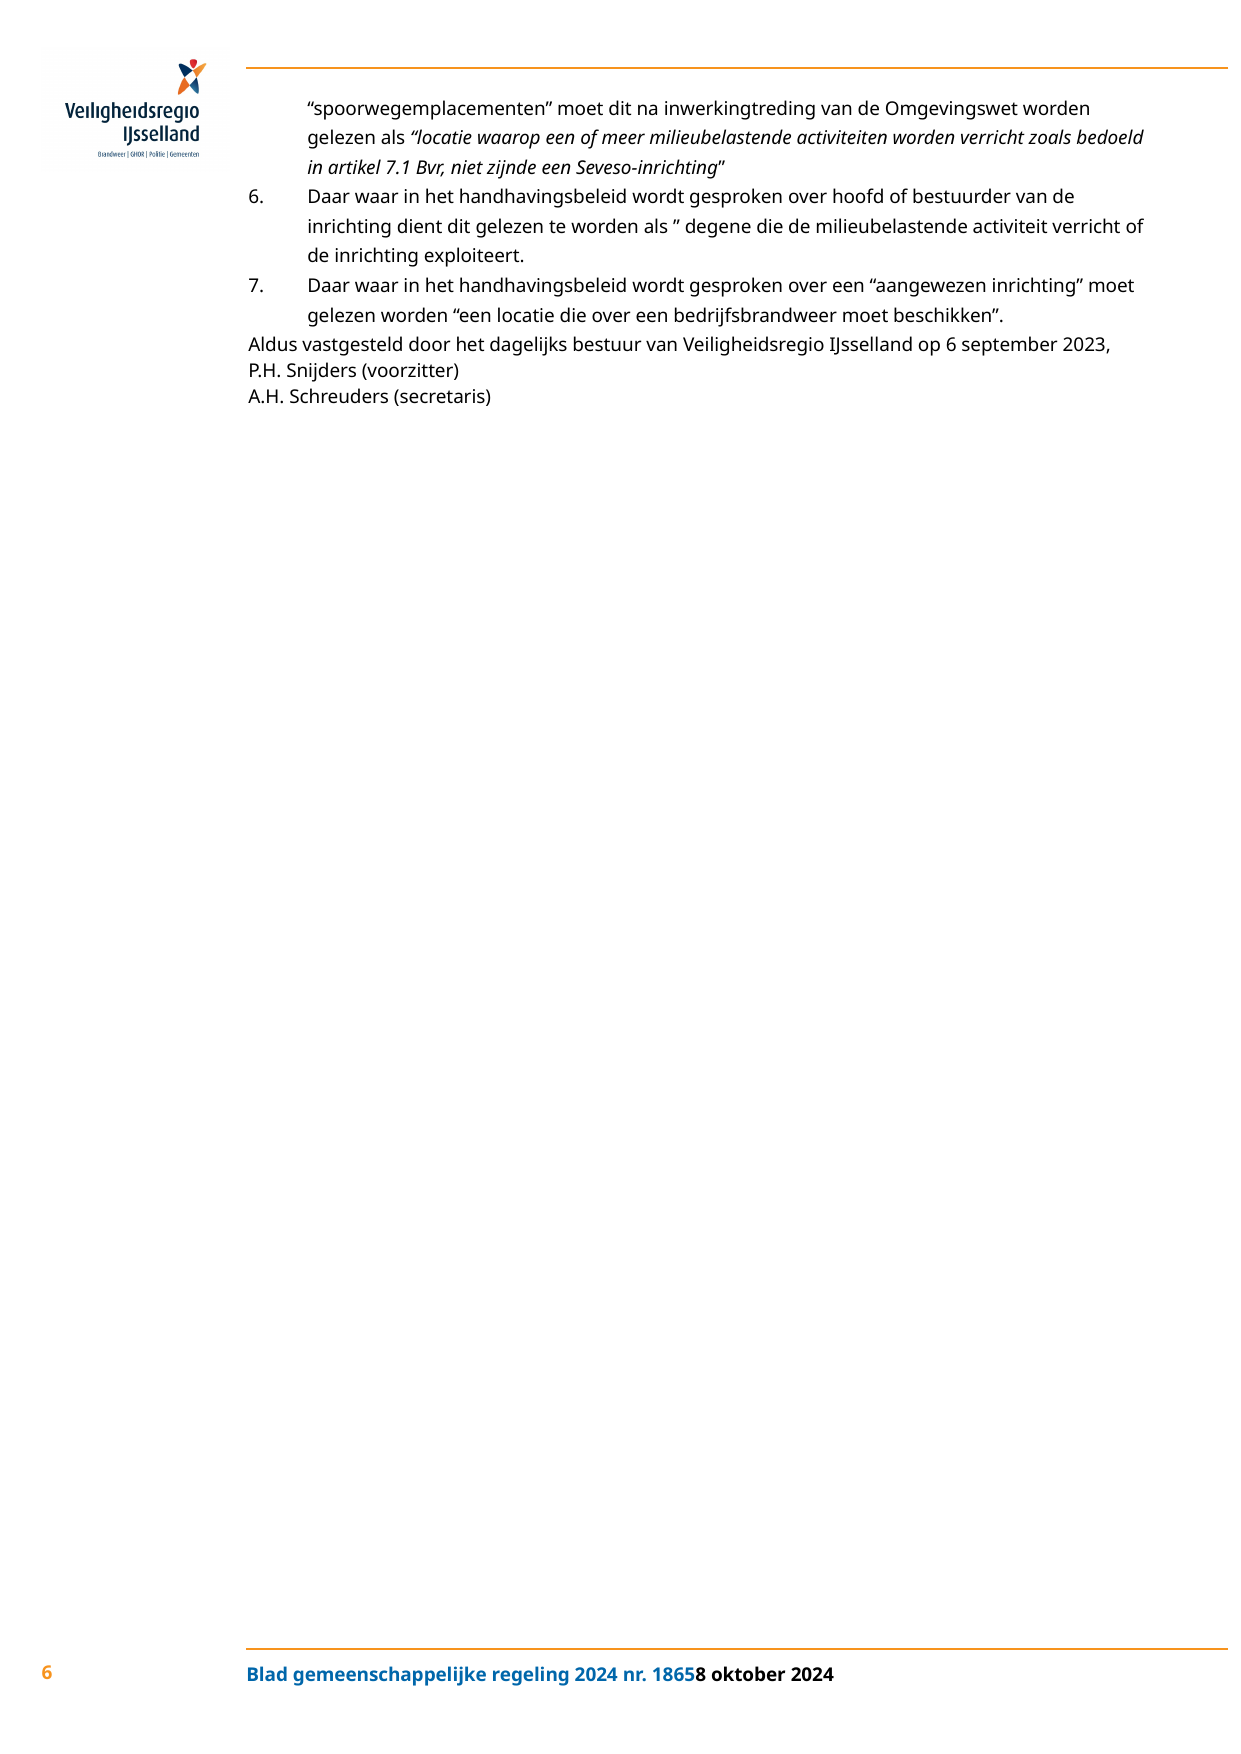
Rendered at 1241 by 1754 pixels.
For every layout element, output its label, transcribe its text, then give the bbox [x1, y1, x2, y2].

text Aldus vastgesteld door het dagelijks bestuur van Veiligheidsregio IJsselland op 6 september 2023, [248, 331, 1152, 357]
list “spoorwegemplacementen” moet dit na inwerkingtreding van de Omgevingswet worden gelezen als “locatie waarop een of meer milieubelastende activiteiten worden verricht zoals bedoeld in artikel 7.1 Bvr, niet zijnde een Seveso-inrichting” [248, 95, 1152, 180]
picture [41, 47, 231, 172]
list Daar waar in het handhavingsbeleid wordt gesproken over hoofd of bestuurder van de inrichting dient dit gelezen te worden als ” degene die de milieubelastende activiteit verricht of de inrichting exploiteert. [248, 183, 1152, 268]
text A.H. Schreuders (secretaris) [248, 383, 1152, 409]
list Daar waar in het handhavingsbeleid wordt gesproken over een “aangewezen inrichting” moet gelezen worden “een locatie die over een bedrijfsbrandweer moet beschikken”. [248, 272, 1152, 328]
text P.H. Snijders (voorzitter) [248, 357, 1152, 383]
